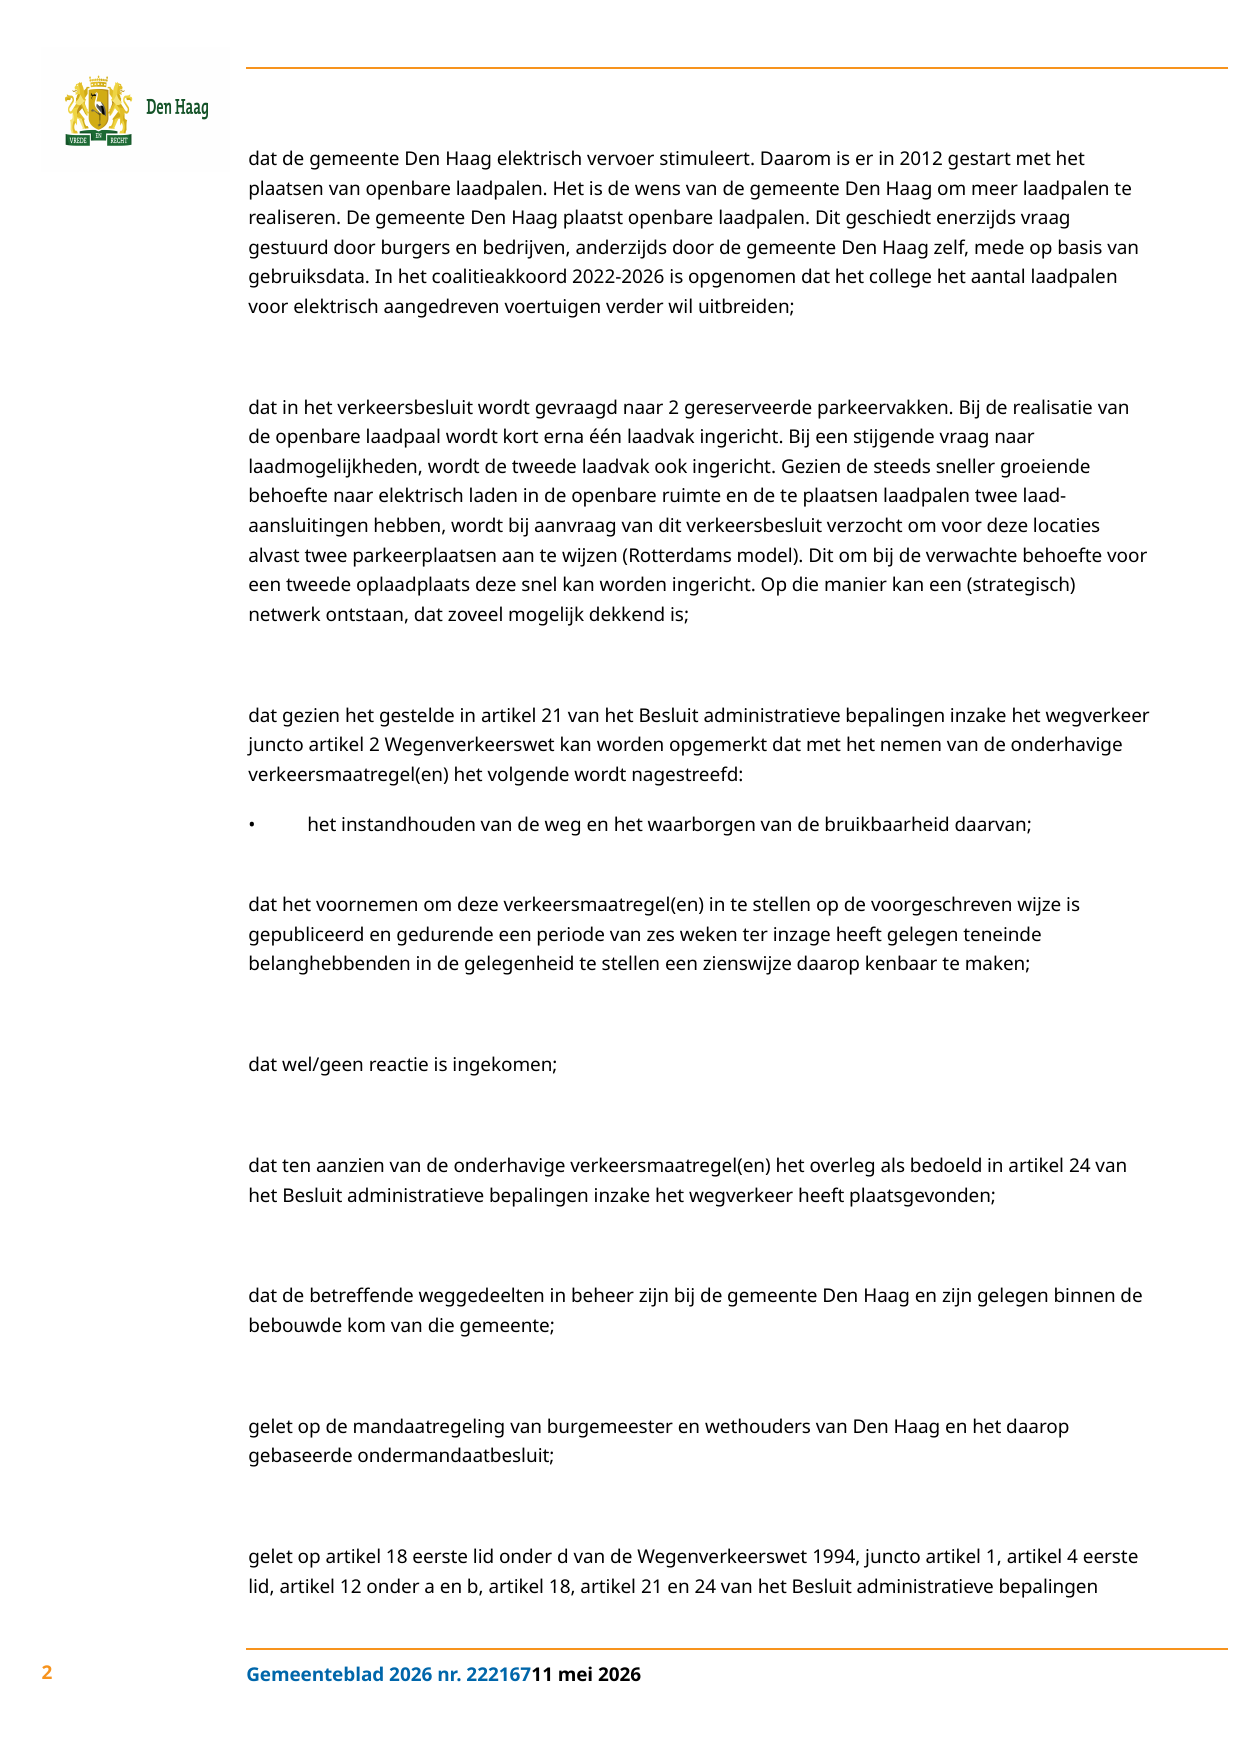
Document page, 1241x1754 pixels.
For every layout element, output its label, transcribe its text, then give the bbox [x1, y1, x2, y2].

text dat het voornemen om deze verkeersmaatregel(en) in te stellen op de voorgeschreven wijze is gepubliceerd en gedurende een periode van zes weken ter inzage heeft gelegen teneinde belanghebbenden in de gelegenheid te stellen een zienswijze daarop kenbaar te maken; [248, 891, 1152, 976]
text dat de betreffende weggedeelten in beheer zijn bij de gemeente Den Haag en zijn gelegen binnen de bebouwde kom van die gemeente; [248, 1283, 1152, 1338]
text dat gezien het gestelde in artikel 21 van het Besluit administratieve bepalingen inzake het wegverkeer juncto artikel 2 Wegenverkeerswet kan worden opgemerkt dat met het nemen van de onderhavige verkeersmaatregel(en) het volgende wordt nagestreefd: [248, 702, 1152, 787]
text gelet op artikel 18 eerste lid onder d van de Wegenverkeerswet 1994, juncto artikel 1, artikel 4 eerste lid, artikel 12 onder a en b, artikel 18, artikel 21 en 24 van het Besluit administratieve bepalingen [248, 1543, 1152, 1599]
text dat wel/geen reactie is ingekomen; [248, 1051, 1152, 1077]
text dat de gemeente Den Haag elektrisch vervoer stimuleert. Daarom is er in 2012 gestart met het plaatsen van openbare laadpalen. Het is de wens van de gemeente Den Haag om meer laadpalen te realiseren. De gemeente Den Haag plaatst openbare laadpalen. Dit geschiedt enerzijds vraag gestuurd door burgers en bedrijven, anderzijds door de gemeente Den Haag zelf, mede op basis van gebruiksdata. In het coalitieakkoord 2022-2026 is opgenomen dat het college het aantal laadpalen voor elektrisch aangedreven voertuigen verder wil uitbreiden; [248, 145, 1152, 319]
text dat ten aanzien van de onderhavige verkeersmaatregel(en) het overleg als bedoeld in artikel 24 van het Besluit administratieve bepalingen inzake het wegverkeer heeft plaatsgevonden; [248, 1152, 1152, 1208]
text dat in het verkeersbesluit wordt gevraagd naar 2 gereserveerde parkeervakken. Bij de realisatie van de openbare laadpaal wordt kort erna één laadvak ingericht. Bij een stijgende vraag naar laadmogelijkheden, wordt de tweede laadvak ook ingericht. Gezien de steeds sneller groeiende behoefte naar elektrisch laden in de openbare ruimte en de te plaatsen laadpalen twee laad-aansluitingen hebben, wordt bij aanvraag van dit verkeersbesluit verzocht om voor deze locaties alvast twee parkeerplaatsen aan te wijzen (Rotterdams model). Dit om bij de verwachte behoefte voor een tweede oplaadplaats deze snel kan worden ingericht. Op die manier kan een (strategisch) netwerk ontstaan, dat zoveel mogelijk dekkend is; [248, 394, 1152, 627]
picture [41, 47, 231, 172]
text gelet op de mandaatregeling van burgemeester en wethouders van Den Haag en het daarop gebaseerde ondermandaatbesluit; [248, 1413, 1152, 1468]
list het instandhouden van de weg en het waarborgen van de bruikbaarheid daarvan; [248, 811, 1152, 837]
